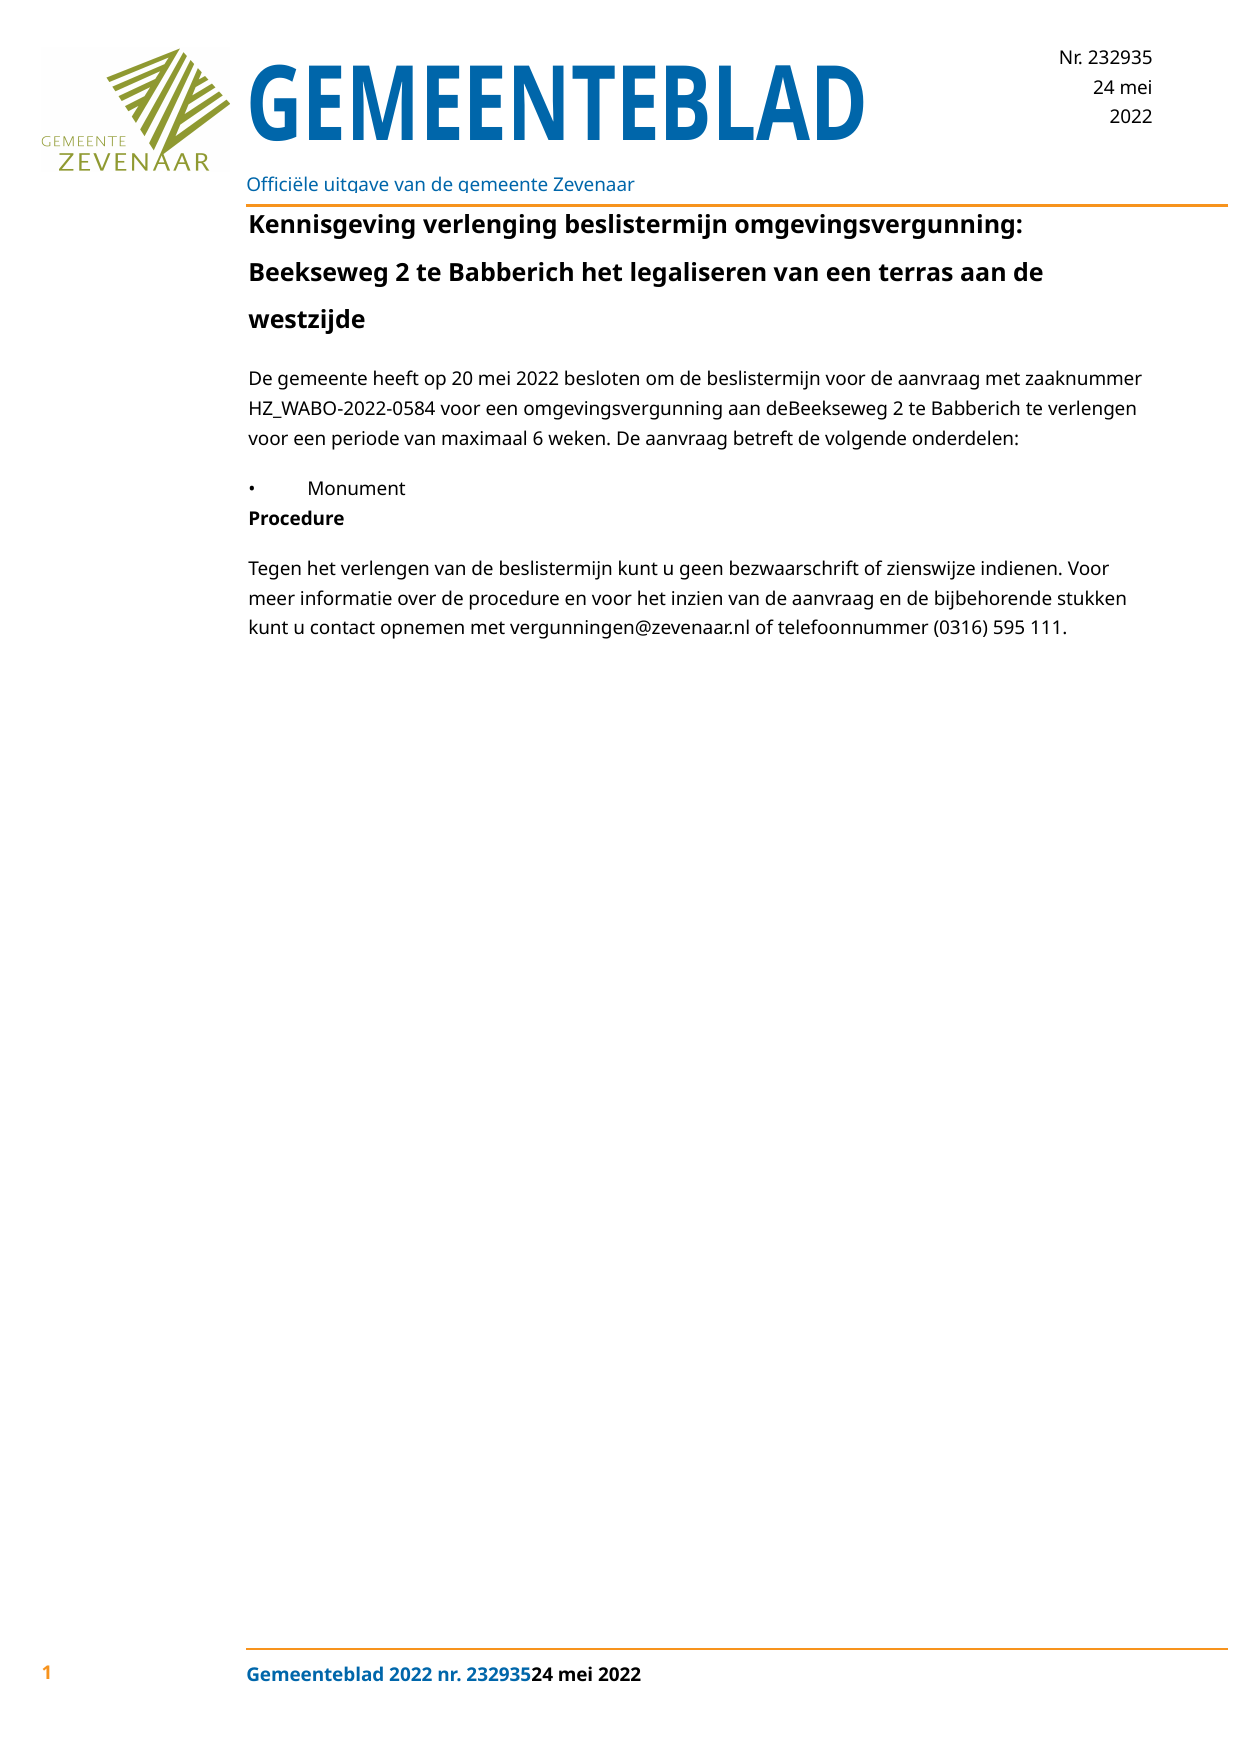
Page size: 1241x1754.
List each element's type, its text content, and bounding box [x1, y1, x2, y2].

text Procedure [248, 505, 1152, 530]
text Tegen het verlengen van de beslistermijn kunt u geen bezwaarschrift of zienswijze indienen. Voor meer informatie over de procedure en voor het inzien van de aanvraag en de bijbehorende stukken kunt u contact opnemen met vergunningen@zevenaar.nl of telefoonnummer (0316) 595 111. [248, 555, 1152, 640]
list Monument [248, 475, 1152, 501]
text Kennisgeving verlenging beslistermijn omgevingsvergunning: Beekseweg 2 te Babberich het legaliseren van een terras aan de westzijde [248, 207, 1152, 336]
text De gemeente heeft op 20 mei 2022 besloten om de beslistermijn voor de aanvraag met zaaknummer HZ_WABO-2022-0584 voor een omgevingsvergunning aan deBeekseweg 2 te Babberich te verlengen voor een periode van maximaal 6 weken. De aanvraag betreft de volgende onderdelen: [248, 366, 1152, 450]
picture [41, 47, 231, 172]
